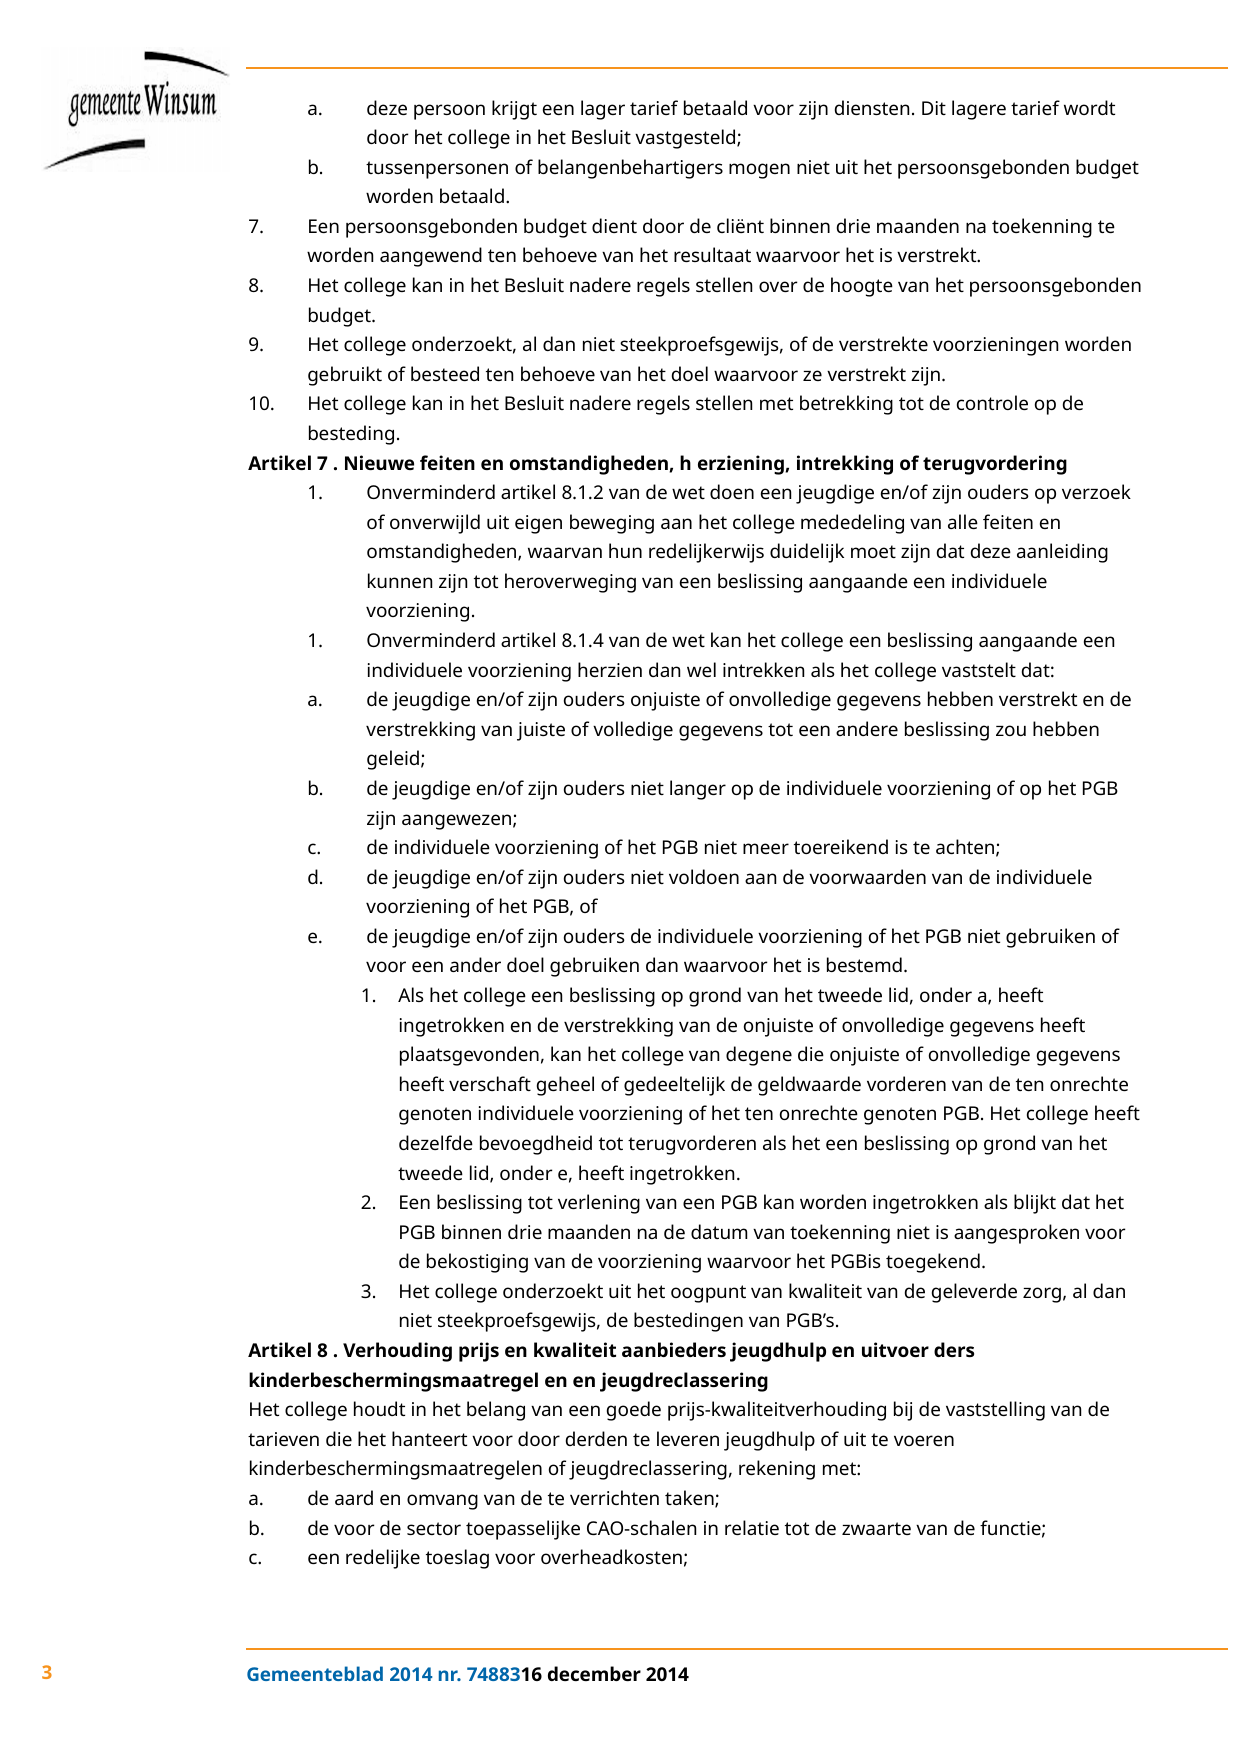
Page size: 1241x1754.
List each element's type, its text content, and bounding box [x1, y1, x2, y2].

list Een beslissing tot verlening van een PGB kan worden ingetrokken als blijkt dat het PGB binnen drie maanden na de datum van toekenning niet is aangesproken voor de bekostiging van de voorziening waarvoor het PGBis toegekend. [361, 1189, 1152, 1274]
list de individuele voorziening of het PGB niet meer toereikend is te achten; [307, 834, 1152, 860]
list Als het college een beslissing op grond van het tweede lid, onder a, heeft ingetrokken en de verstrekking van de onjuiste of onvolledige gegevens heeft plaatsgevonden, kan het college van degene die onjuiste of onvolledige gegevens heeft verschaft geheel of gedeeltelijk de geldwaarde vorderen van de ten onrechte genoten individuele voorziening of het ten onrechte genoten PGB. Het college heeft dezelfde bevoegdheid tot terugvorderen als het een beslissing op grond van het tweede lid, onder e, heeft ingetrokken. [361, 982, 1152, 1186]
list Onverminderd artikel 8.1.4 van de wet kan het college een beslissing aangaande een individuele voorziening herzien dan wel intrekken als het college vaststelt dat: [307, 627, 1152, 683]
list de jeugdige en/of zijn ouders de individuele voorziening of het PGB niet gebruiken of voor een ander doel gebruiken dan waarvoor het is bestemd. [307, 923, 1152, 978]
text Het college houdt in het belang van een goede prijs-kwaliteitverhouding bij de vaststelling van de tarieven die het hanteert voor door derden te leveren jeugdhulp of uit te voeren kinderbeschermingsmaatregelen of jeugdreclassering, rekening met: [248, 1396, 1152, 1481]
list deze persoon krijgt een lager tarief betaald voor zijn diensten. Dit lagere tarief wordt door het college in het Besluit vastgesteld; [307, 95, 1152, 150]
list Het college onderzoekt uit het oogpunt van kwaliteit van de geleverde zorg, al dan niet steekproefsgewijs, de bestedingen van PGB’s. [361, 1278, 1152, 1333]
list Een persoonsgebonden budget dient door de cliënt binnen drie maanden na toekenning te worden aangewend ten behoeve van het resultaat waarvoor het is verstrekt. [248, 213, 1152, 268]
picture [41, 47, 231, 172]
list Het college kan in het Besluit nadere regels stellen over de hoogte van het persoonsgebonden budget. [248, 272, 1152, 328]
list de jeugdige en/of zijn ouders onjuiste of onvolledige gegevens hebben verstrekt en de verstrekking van juiste of volledige gegevens tot een andere beslissing zou hebben geleid; [307, 686, 1152, 771]
list een redelijke toeslag voor overheadkosten; [248, 1544, 1152, 1570]
list Het college onderzoekt, al dan niet steekproefsgewijs, of de verstrekte voorzieningen worden gebruikt of besteed ten behoeve van het doel waarvoor ze verstrekt zijn. [248, 331, 1152, 387]
list de jeugdige en/of zijn ouders niet voldoen aan de voorwaarden van de individuele voorziening of het PGB, of [307, 864, 1152, 919]
list tussenpersonen of belangenbehartigers mogen niet uit het persoonsgebonden budget worden betaald. [307, 154, 1152, 209]
list de jeugdige en/of zijn ouders niet langer op de individuele voorziening of op het PGB zijn aangewezen; [307, 775, 1152, 831]
text Artikel 8 . Verhouding prijs en kwaliteit aanbieders jeugdhulp en uitvoer ders kinderbeschermingsmaatregel en en jeugdreclassering [248, 1337, 1152, 1393]
list de voor de sector toepasselijke CAO-schalen in relatie tot de zwaarte van de functie; [248, 1515, 1152, 1541]
text Artikel 7 . Nieuwe feiten en omstandigheden, h erziening, intrekking of terugvordering [248, 450, 1152, 476]
list Het college kan in het Besluit nadere regels stellen met betrekking tot de controle op de besteding. [248, 391, 1152, 446]
list de aard en omvang van de te verrichten taken; [248, 1485, 1152, 1511]
list Onverminderd artikel 8.1.2 van de wet doen een jeugdige en/of zijn ouders op verzoek of onverwijld uit eigen beweging aan het college mededeling van alle feiten en omstandigheden, waarvan hun redelijkerwijs duidelijk moet zijn dat deze aanleiding kunnen zijn tot heroverweging van een beslissing aangaande een individuele voorziening. [307, 479, 1152, 623]
